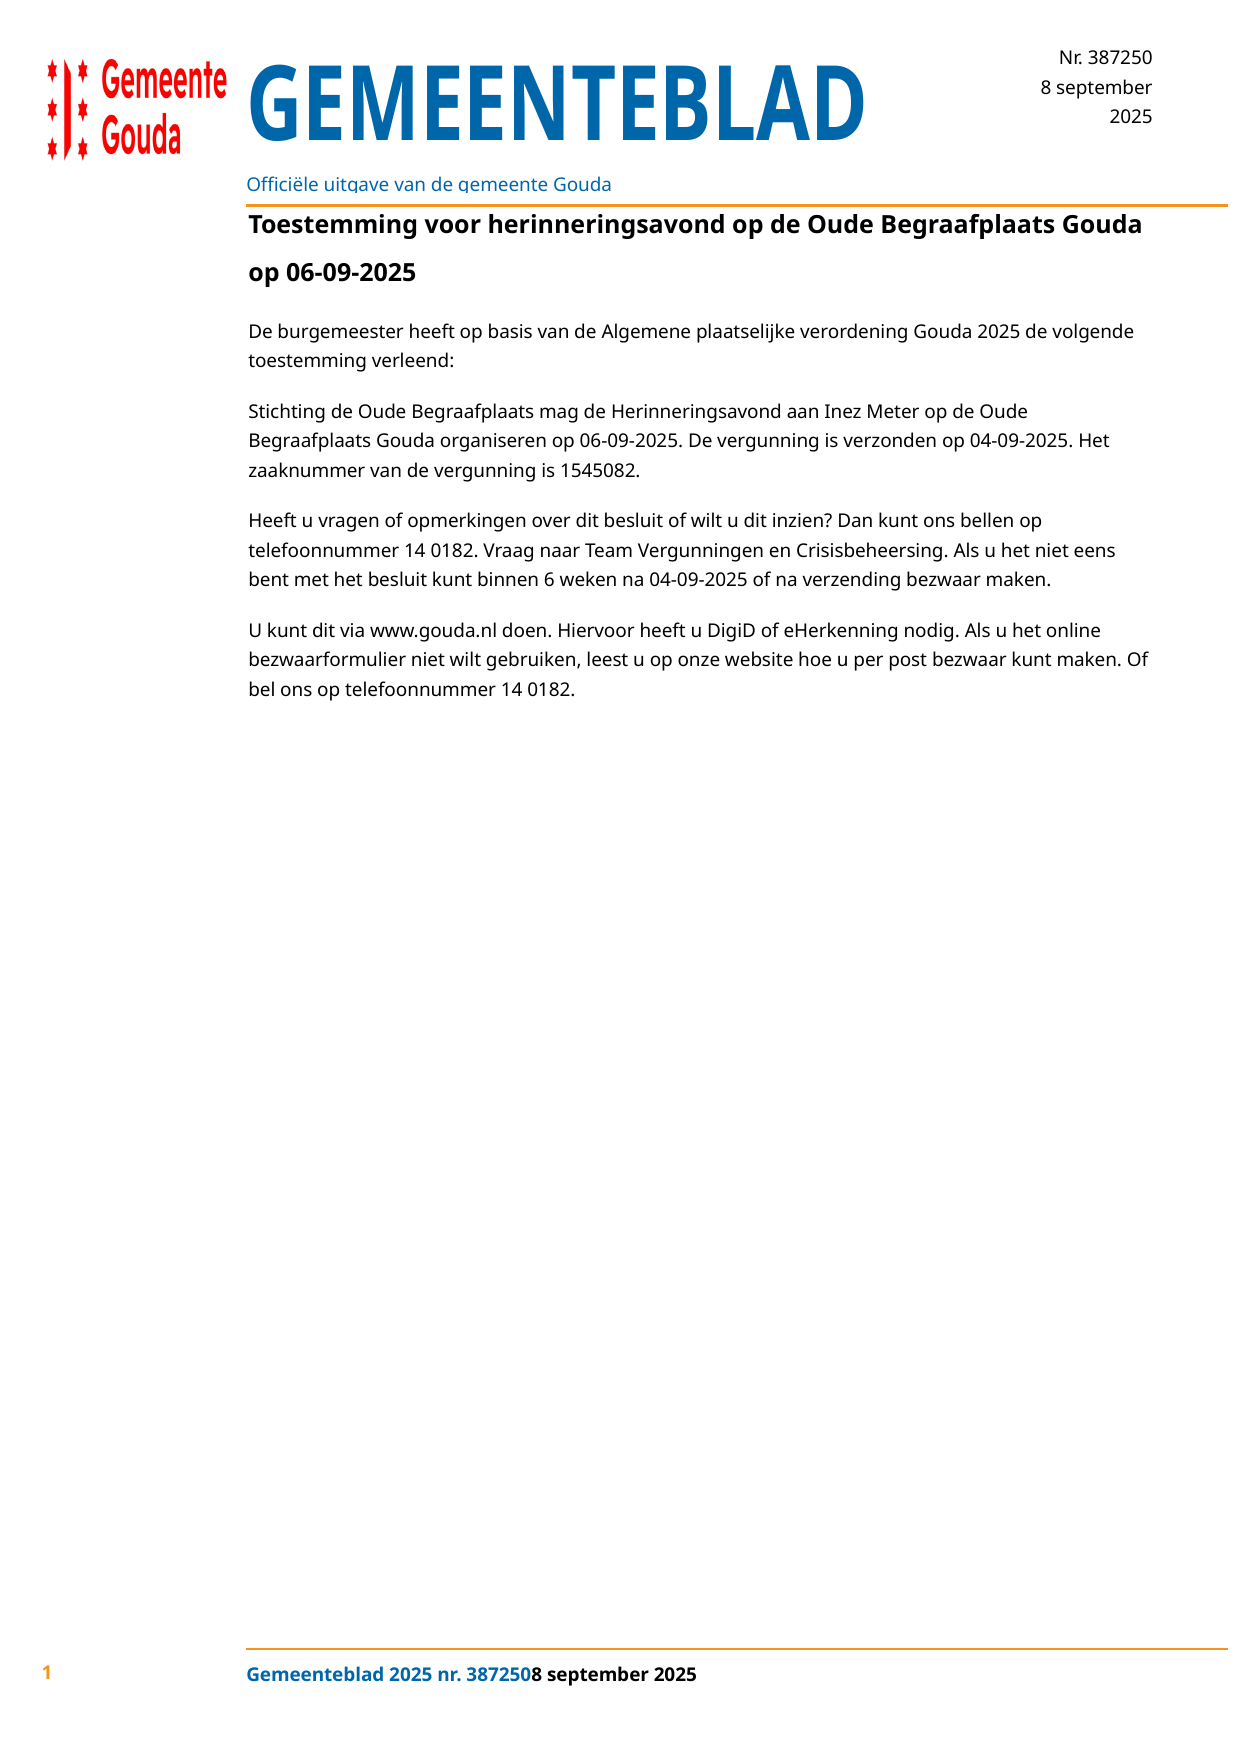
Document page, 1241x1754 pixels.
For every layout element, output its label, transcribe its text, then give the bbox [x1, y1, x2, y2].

text Toestemming voor herinneringsavond op de Oude Begraafplaats Gouda op 06-09-2025 [248, 207, 1152, 288]
text U kunt dit via www.gouda.nl doen. Hiervoor heeft u DigiD of eHerkenning nodig. Als u het online bezwaarformulier niet wilt gebruiken, leest u op onze website hoe u per post bezwaar kunt maken. Of bel ons op telefoonnummer 14 0182. [248, 617, 1152, 702]
picture [41, 47, 231, 172]
text De burgemeester heeft op basis van de Algemene plaatselijke verordening Gouda 2025 de volgende toestemming verleend: [248, 318, 1152, 373]
text Heeft u vragen of opmerkingen over dit besluit of wilt u dit inzien? Dan kunt ons bellen op telefoonnummer 14 0182. Vraag naar Team Vergunningen en Crisisbeheersing. Als u het niet eens bent met het besluit kunt binnen 6 weken na 04-09-2025 of na verzending bezwaar maken. [248, 507, 1152, 592]
text Stichting de Oude Begraafplaats mag de Herinneringsavond aan Inez Meter op de Oude Begraafplaats Gouda organiseren op 06-09-2025. De vergunning is verzonden op 04-09-2025. Het zaaknummer van de vergunning is 1545082. [248, 398, 1152, 483]
